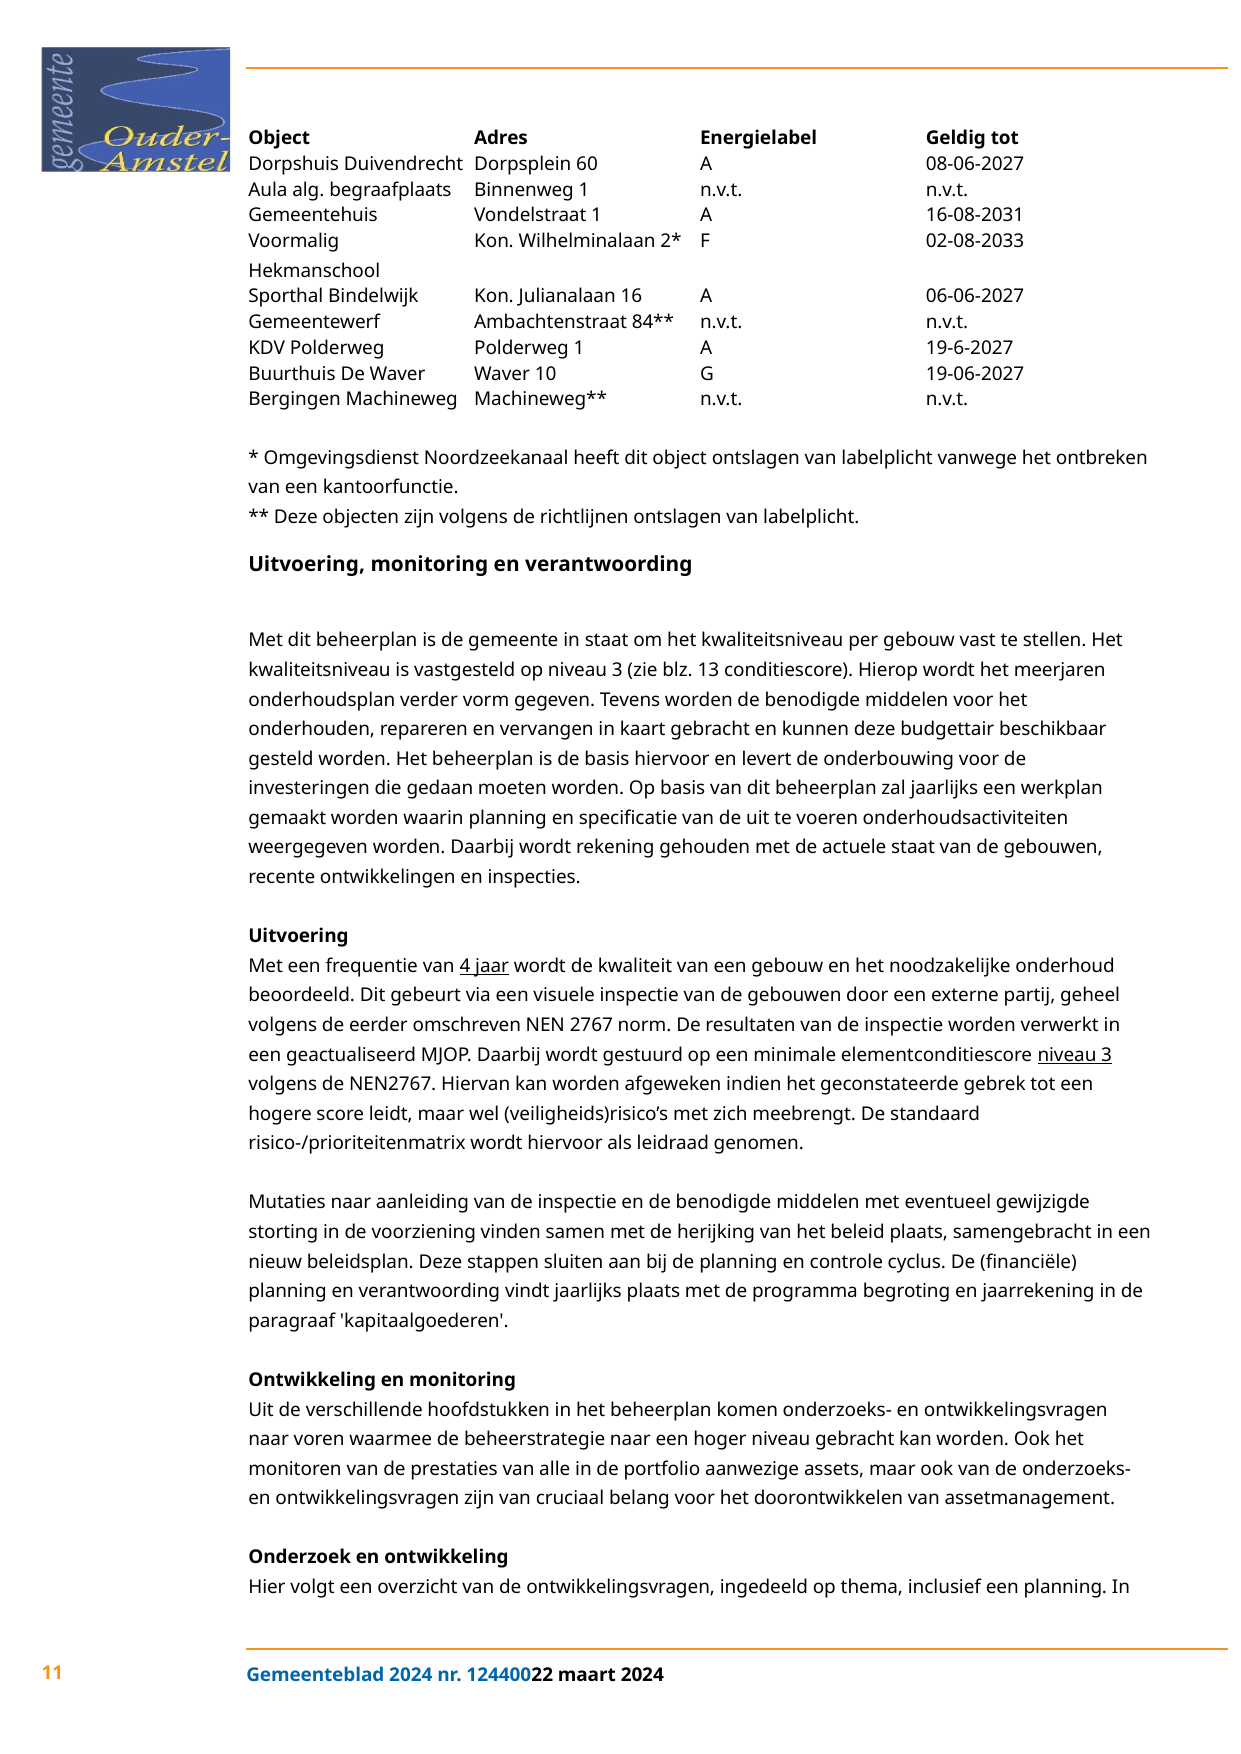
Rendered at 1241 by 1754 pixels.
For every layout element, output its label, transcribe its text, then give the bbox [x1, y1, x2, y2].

picture [41, 47, 231, 172]
table_cell Kon. Julianalaan 16 [474, 283, 700, 308]
table_cell n.v.t. [700, 386, 926, 411]
text Uitvoering, monitoring en verantwoording [248, 549, 1152, 577]
text * Omgevingsdienst Noordzeekanaal heeft dit object ontslagen van labelplicht vanwege het ontbreken van een kantoorfunctie. [248, 444, 1152, 499]
table_cell A [700, 202, 926, 227]
table_cell 08-06-2027 [926, 150, 1152, 176]
table_cell Aula alg. begraafplaats [248, 176, 474, 202]
text Met een frequentie van 4 jaar wordt de kwaliteit van een gebouw en het noodzakelijke onderhoud beoordeeld. Dit gebeurt via een visuele inspectie van de gebouwen door een externe partij, geheel volgens de eerder omschreven NEN 2767 norm. De resultaten van de inspectie worden verwerkt in een geactualiseerd MJOP. Daarbij wordt gestuurd op een minimale elementconditiescore niveau 3 volgens de NEN2767. Hiervan kan worden afgeweken indien het geconstateerde gebrek tot een hogere score leidt, maar wel (veiligheids)risico’s met zich meebrengt. De standaard risico-/prioriteitenmatrix wordt hiervoor als leidraad genomen. [248, 952, 1152, 1155]
table_cell Kon. Wilhelminalaan 2* [474, 228, 700, 283]
text Onderzoek en ontwikkeling [248, 1544, 1152, 1569]
table_cell Machineweg** [474, 386, 700, 411]
table_cell Vondelstraat 1 [474, 202, 700, 227]
table_cell n.v.t. [700, 176, 926, 202]
table_cell KDV Polderweg [248, 334, 474, 360]
table_cell A [700, 283, 926, 308]
table_cell 16-08-2031 [926, 202, 1152, 227]
table_cell Sporthal Bindelwijk [248, 283, 474, 308]
table_cell F [700, 228, 926, 283]
table_cell Gemeentehuis [248, 202, 474, 227]
table_cell Bergingen Machineweg [248, 386, 474, 411]
text Ontwikkeling en monitoring [248, 1366, 1152, 1392]
table_cell Gemeentewerf [248, 309, 474, 334]
table_cell Ambachtenstraat 84** [474, 309, 700, 334]
table_cell 02-08-2033 [926, 228, 1152, 283]
table_cell n.v.t. [700, 309, 926, 334]
table_cell 19-6-2027 [926, 334, 1152, 360]
table_cell 19-06-2027 [926, 360, 1152, 386]
text Met dit beheerplan is de gemeente in staat om het kwaliteitsniveau per gebouw vast te stellen. Het kwaliteitsniveau is vastgesteld op niveau 3 (zie blz. 13 conditiescore). Hierop wordt het meerjaren onderhoudsplan verder vorm gegeven. Tevens worden de benodigde middelen voor het onderhouden, repareren en vervangen in kaart gebracht en kunnen deze budgettair beschikbaar gesteld worden. Het beheerplan is de basis hiervoor en levert de onderbouwing voor de investeringen die gedaan moeten worden. Op basis van dit beheerplan zal jaarlijks een werkplan gemaakt worden waarin planning en specificatie van de uit te voeren onderhoudsactiviteiten weergegeven worden. Daarbij wordt rekening gehouden met de actuele staat van de gebouwen, recente ontwikkelingen en inspecties. [248, 627, 1152, 889]
table_cell G [700, 360, 926, 386]
table_cell A [700, 334, 926, 360]
table_cell A [700, 150, 926, 176]
table_cell Waver 10 [474, 360, 700, 386]
table_cell n.v.t. [926, 386, 1152, 411]
table_cell Dorpsplein 60 [474, 150, 700, 176]
table_cell Buurthuis De Waver [248, 360, 474, 386]
table_cell Polderweg 1 [474, 334, 700, 360]
table_header Object [248, 125, 474, 150]
text ** Deze objecten zijn volgens de richtlijnen ontslagen van labelplicht. [248, 503, 1152, 529]
text Mutaties naar aanleiding van de inspectie en de benodigde middelen met eventueel gewijzigde storting in de voorziening vinden samen met de herijking van het beleid plaats, samengebracht in een nieuw beleidsplan. Deze stappen sluiten aan bij de planning en controle cyclus. De (financiële) planning en verantwoording vindt jaarlijks plaats met de programma begroting en jaarrekening in de paragraaf 'kapitaalgoederen'. [248, 1189, 1152, 1333]
text Hier volgt een overzicht van de ontwikkelingsvragen, ingedeeld op thema, inclusief een planning. In [248, 1573, 1152, 1599]
table_cell Dorpshuis Duivendrecht [248, 150, 474, 176]
table_cell n.v.t. [926, 176, 1152, 202]
text Uit de verschillende hoofdstukken in het beheerplan komen onderzoeks- en ontwikkelingsvragen naar voren waarmee de beheerstrategie naar een hoger niveau gebracht kan worden. Ook het monitoren van de prestaties van alle in de portfolio aanwezige assets, maar ook van de onderzoeks- en ontwikkelingsvragen zijn van cruciaal belang voor het doorontwikkelen van assetmanagement. [248, 1396, 1152, 1510]
table_cell n.v.t. [926, 309, 1152, 334]
text Uitvoering [248, 922, 1152, 948]
table_header Energielabel [700, 125, 926, 150]
table_header Adres [474, 125, 700, 150]
table_cell Voormalig Hekmanschool [248, 228, 474, 283]
table_header Geldig tot [926, 125, 1152, 150]
table_cell 06-06-2027 [926, 283, 1152, 308]
table_cell Binnenweg 1 [474, 176, 700, 202]
